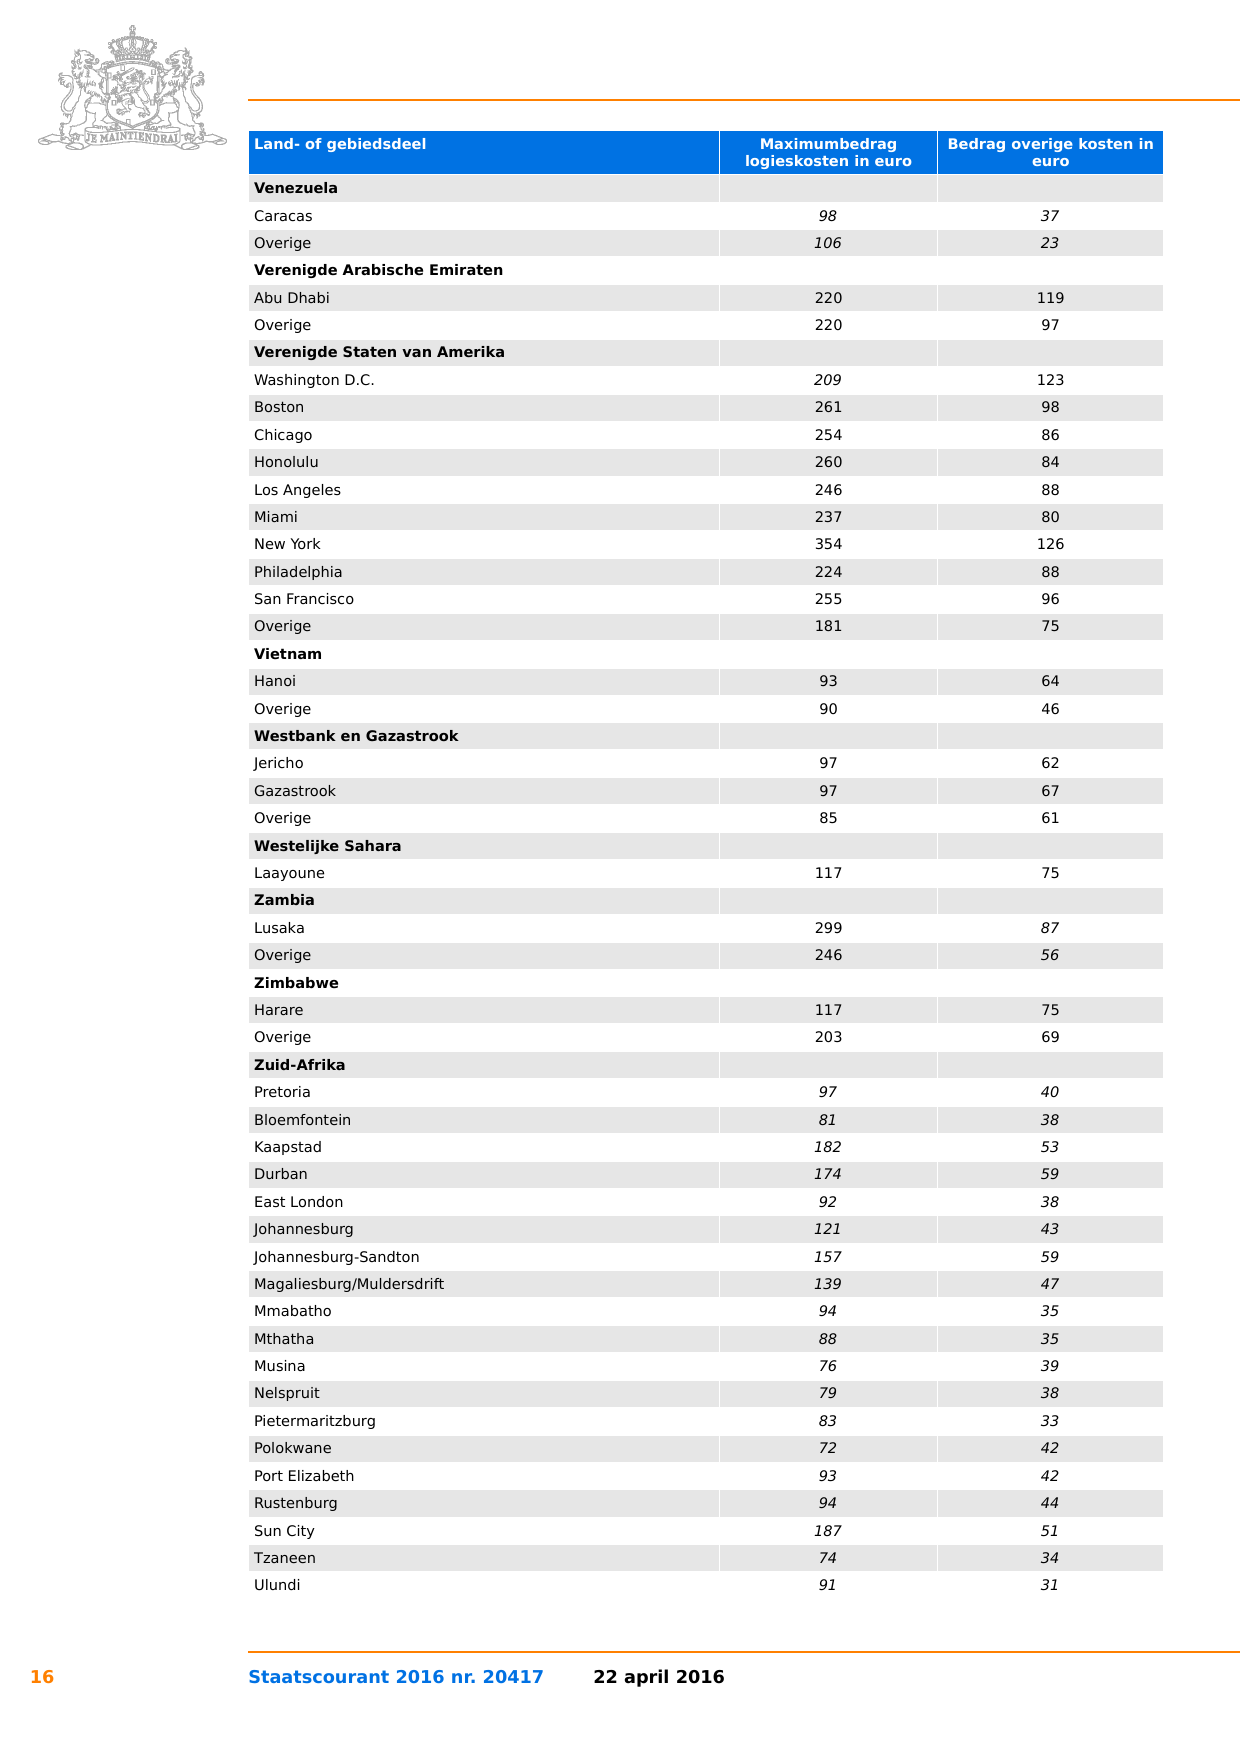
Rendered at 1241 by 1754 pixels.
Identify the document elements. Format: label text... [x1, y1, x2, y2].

table_cell Zuid-Afrika [249, 1052, 719, 1078]
table_header Land- of gebiedsdeel [249, 131, 719, 174]
table_cell Overige [249, 312, 719, 339]
table_cell Venezuela [249, 175, 719, 202]
table_cell 119 [938, 285, 1163, 311]
table_cell 224 [720, 559, 937, 585]
table_cell Polokwane [249, 1436, 719, 1462]
table_cell 85 [720, 805, 937, 832]
table_cell 117 [720, 860, 937, 887]
table_cell 38 [938, 1189, 1163, 1215]
table_cell Miami [249, 504, 719, 530]
table_cell 220 [720, 285, 937, 311]
table_cell 299 [720, 915, 937, 941]
table_cell Sun City [249, 1518, 719, 1544]
table_cell 76 [720, 1353, 937, 1380]
table_cell 260 [720, 449, 937, 476]
table_cell [720, 641, 937, 667]
table_cell Nelspruit [249, 1381, 719, 1407]
table_cell Overige [249, 614, 719, 640]
table_cell 59 [938, 1244, 1163, 1270]
table_cell 34 [938, 1545, 1163, 1571]
table_cell 51 [938, 1518, 1163, 1544]
table_cell 37 [938, 203, 1163, 229]
table_cell 354 [720, 531, 937, 558]
table_cell 94 [720, 1299, 937, 1325]
table_cell 88 [938, 559, 1163, 585]
table_cell 92 [720, 1189, 937, 1215]
table_cell 81 [720, 1107, 937, 1133]
table_cell 209 [720, 367, 937, 393]
table_cell 74 [720, 1545, 937, 1571]
table_cell 64 [938, 669, 1163, 695]
table_cell 254 [720, 422, 937, 448]
table_cell Los Angeles [249, 477, 719, 503]
table_cell 121 [720, 1216, 937, 1243]
table_cell 97 [938, 312, 1163, 339]
table_cell Verenigde Arabische Emiraten [249, 258, 719, 284]
table_cell [720, 970, 937, 996]
table_cell 39 [938, 1353, 1163, 1380]
table_cell 35 [938, 1299, 1163, 1325]
table_cell Laayoune [249, 860, 719, 887]
table_cell Overige [249, 943, 719, 969]
table_cell [720, 833, 937, 859]
table_cell Musina [249, 1353, 719, 1380]
table_cell Ulundi [249, 1573, 719, 1599]
table_cell Overige [249, 805, 719, 832]
table_cell Pietermaritzburg [249, 1408, 719, 1434]
table_cell 117 [720, 997, 937, 1023]
table_cell Caracas [249, 203, 719, 229]
table_cell Johannesburg [249, 1216, 719, 1243]
table_cell 97 [720, 1079, 937, 1106]
table_cell 123 [938, 367, 1163, 393]
table_cell Magaliesburg/Muldersdrift [249, 1271, 719, 1297]
table_cell 187 [720, 1518, 937, 1544]
table_cell 91 [720, 1573, 937, 1599]
table_cell 93 [720, 669, 937, 695]
table_cell 246 [720, 943, 937, 969]
table_cell 126 [938, 531, 1163, 558]
table_cell Kaapstad [249, 1134, 719, 1161]
table_cell 93 [720, 1463, 937, 1489]
table_cell 182 [720, 1134, 937, 1161]
table_cell Rustenburg [249, 1490, 719, 1517]
table_cell 174 [720, 1162, 937, 1188]
table_cell Honolulu [249, 449, 719, 476]
table_header Bedrag overige kosten in euro [938, 131, 1163, 174]
table_cell [938, 258, 1163, 284]
table_cell Washington D.C. [249, 367, 719, 393]
table_cell 40 [938, 1079, 1163, 1106]
table_header Maximumbedrag logieskosten in euro [720, 131, 937, 174]
table_cell 53 [938, 1134, 1163, 1161]
table_cell Zambia [249, 888, 719, 914]
table_cell 75 [938, 997, 1163, 1023]
table_cell 61 [938, 805, 1163, 832]
table_cell Verenigde Staten van Amerika [249, 340, 719, 366]
table_cell 59 [938, 1162, 1163, 1188]
table_cell 98 [720, 203, 937, 229]
table_cell [720, 258, 937, 284]
table_cell 139 [720, 1271, 937, 1297]
table_cell [938, 723, 1163, 749]
picture [38, 25, 227, 150]
table_cell 75 [938, 860, 1163, 887]
table_cell 88 [938, 477, 1163, 503]
table_cell [938, 340, 1163, 366]
table_cell East London [249, 1189, 719, 1215]
table_cell Westelijke Sahara [249, 833, 719, 859]
table_cell 23 [938, 230, 1163, 256]
table_cell [720, 723, 937, 749]
table_cell [720, 1052, 937, 1078]
table_cell 157 [720, 1244, 937, 1270]
table_cell 56 [938, 943, 1163, 969]
table_cell Mmabatho [249, 1299, 719, 1325]
table_cell Overige [249, 1025, 719, 1051]
table_cell 220 [720, 312, 937, 339]
table_cell 261 [720, 395, 937, 421]
table_cell 84 [938, 449, 1163, 476]
table_cell Tzaneen [249, 1545, 719, 1571]
table_cell Overige [249, 696, 719, 722]
table_cell Durban [249, 1162, 719, 1188]
table_cell 42 [938, 1463, 1163, 1489]
table_cell 80 [938, 504, 1163, 530]
table_cell [938, 970, 1163, 996]
table_cell San Francisco [249, 586, 719, 613]
table_cell New York [249, 531, 719, 558]
table_cell 79 [720, 1381, 937, 1407]
table_cell 181 [720, 614, 937, 640]
table_cell Harare [249, 997, 719, 1023]
table_cell 69 [938, 1025, 1163, 1051]
table_cell 47 [938, 1271, 1163, 1297]
table_cell 237 [720, 504, 937, 530]
table_cell 46 [938, 696, 1163, 722]
table_cell 44 [938, 1490, 1163, 1517]
table_cell [720, 888, 937, 914]
table_cell 72 [720, 1436, 937, 1462]
table_cell 98 [938, 395, 1163, 421]
table_cell Pretoria [249, 1079, 719, 1106]
table_cell 203 [720, 1025, 937, 1051]
table_cell Philadelphia [249, 559, 719, 585]
table_cell 75 [938, 614, 1163, 640]
table_cell 106 [720, 230, 937, 256]
table_cell [720, 340, 937, 366]
table_cell 90 [720, 696, 937, 722]
table_cell 88 [720, 1326, 937, 1352]
table_cell [938, 833, 1163, 859]
table_cell 96 [938, 586, 1163, 613]
table_cell Chicago [249, 422, 719, 448]
table_cell Jericho [249, 751, 719, 777]
table_cell Zimbabwe [249, 970, 719, 996]
table_cell Abu Dhabi [249, 285, 719, 311]
table_cell 83 [720, 1408, 937, 1434]
table_cell 38 [938, 1107, 1163, 1133]
table_cell Boston [249, 395, 719, 421]
table_cell 62 [938, 751, 1163, 777]
table_cell Overige [249, 230, 719, 256]
table_cell 255 [720, 586, 937, 613]
table_cell [720, 175, 937, 202]
table_cell 87 [938, 915, 1163, 941]
table_cell 97 [720, 778, 937, 804]
table_cell Vietnam [249, 641, 719, 667]
table_cell 43 [938, 1216, 1163, 1243]
table_cell 35 [938, 1326, 1163, 1352]
table_cell [938, 175, 1163, 202]
table_cell 97 [720, 751, 937, 777]
table_cell [938, 1052, 1163, 1078]
table_cell 38 [938, 1381, 1163, 1407]
table_cell [938, 888, 1163, 914]
table_cell 94 [720, 1490, 937, 1517]
table_cell Lusaka [249, 915, 719, 941]
table_cell 33 [938, 1408, 1163, 1434]
table_cell Gazastrook [249, 778, 719, 804]
table_cell 246 [720, 477, 937, 503]
table_cell Hanoi [249, 669, 719, 695]
table_cell 42 [938, 1436, 1163, 1462]
table_cell 67 [938, 778, 1163, 804]
table_cell Johannesburg-Sandton [249, 1244, 719, 1270]
table_cell Bloemfontein [249, 1107, 719, 1133]
table_cell 31 [938, 1573, 1163, 1599]
table_cell Port Elizabeth [249, 1463, 719, 1489]
table_cell Mthatha [249, 1326, 719, 1352]
table_cell 86 [938, 422, 1163, 448]
table_cell [938, 641, 1163, 667]
table_cell Westbank en Gazastrook [249, 723, 719, 749]
